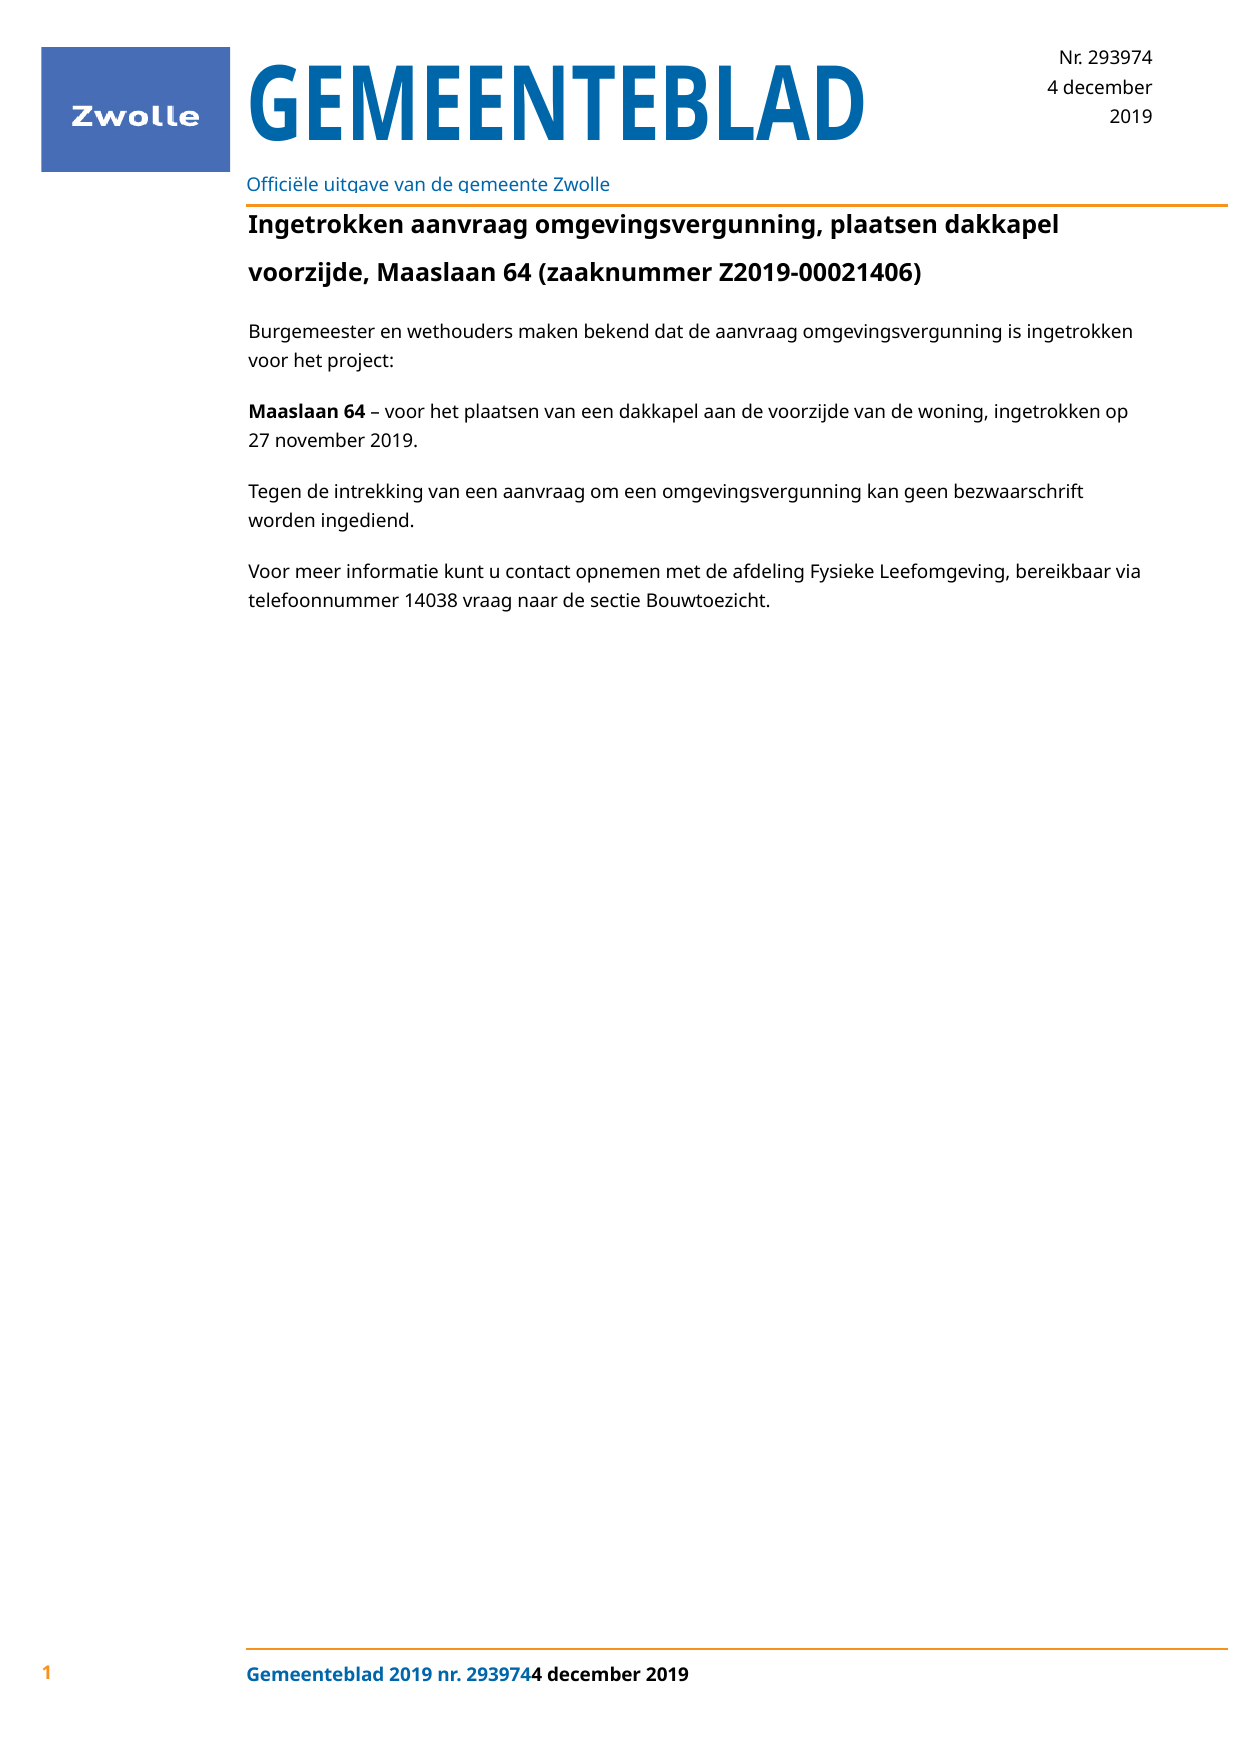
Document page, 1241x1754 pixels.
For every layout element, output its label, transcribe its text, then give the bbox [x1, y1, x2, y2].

text Tegen de intrekking van een aanvraag om een omgevingsvergunning kan geen bezwaarschrift worden ingediend. [248, 478, 1152, 533]
text Voor meer informatie kunt u contact opnemen met de afdeling Fysieke Leefomgeving, bereikbaar via telefoonnummer 14038 vraag naar de sectie Bouwtoezicht. [248, 558, 1152, 613]
picture [41, 47, 231, 172]
text Ingetrokken aanvraag omgevingsvergunning, plaatsen dakkapel voorzijde, Maaslaan 64 (zaaknummer Z2019-00021406) [248, 207, 1152, 288]
text Burgemeester en wethouders maken bekend dat de aanvraag omgevingsvergunning is ingetrokken voor het project: [248, 318, 1152, 373]
text Maaslaan 64 – voor het plaatsen van een dakkapel aan de voorzijde van de woning, ingetrokken op 27 november 2019. [248, 398, 1152, 453]
